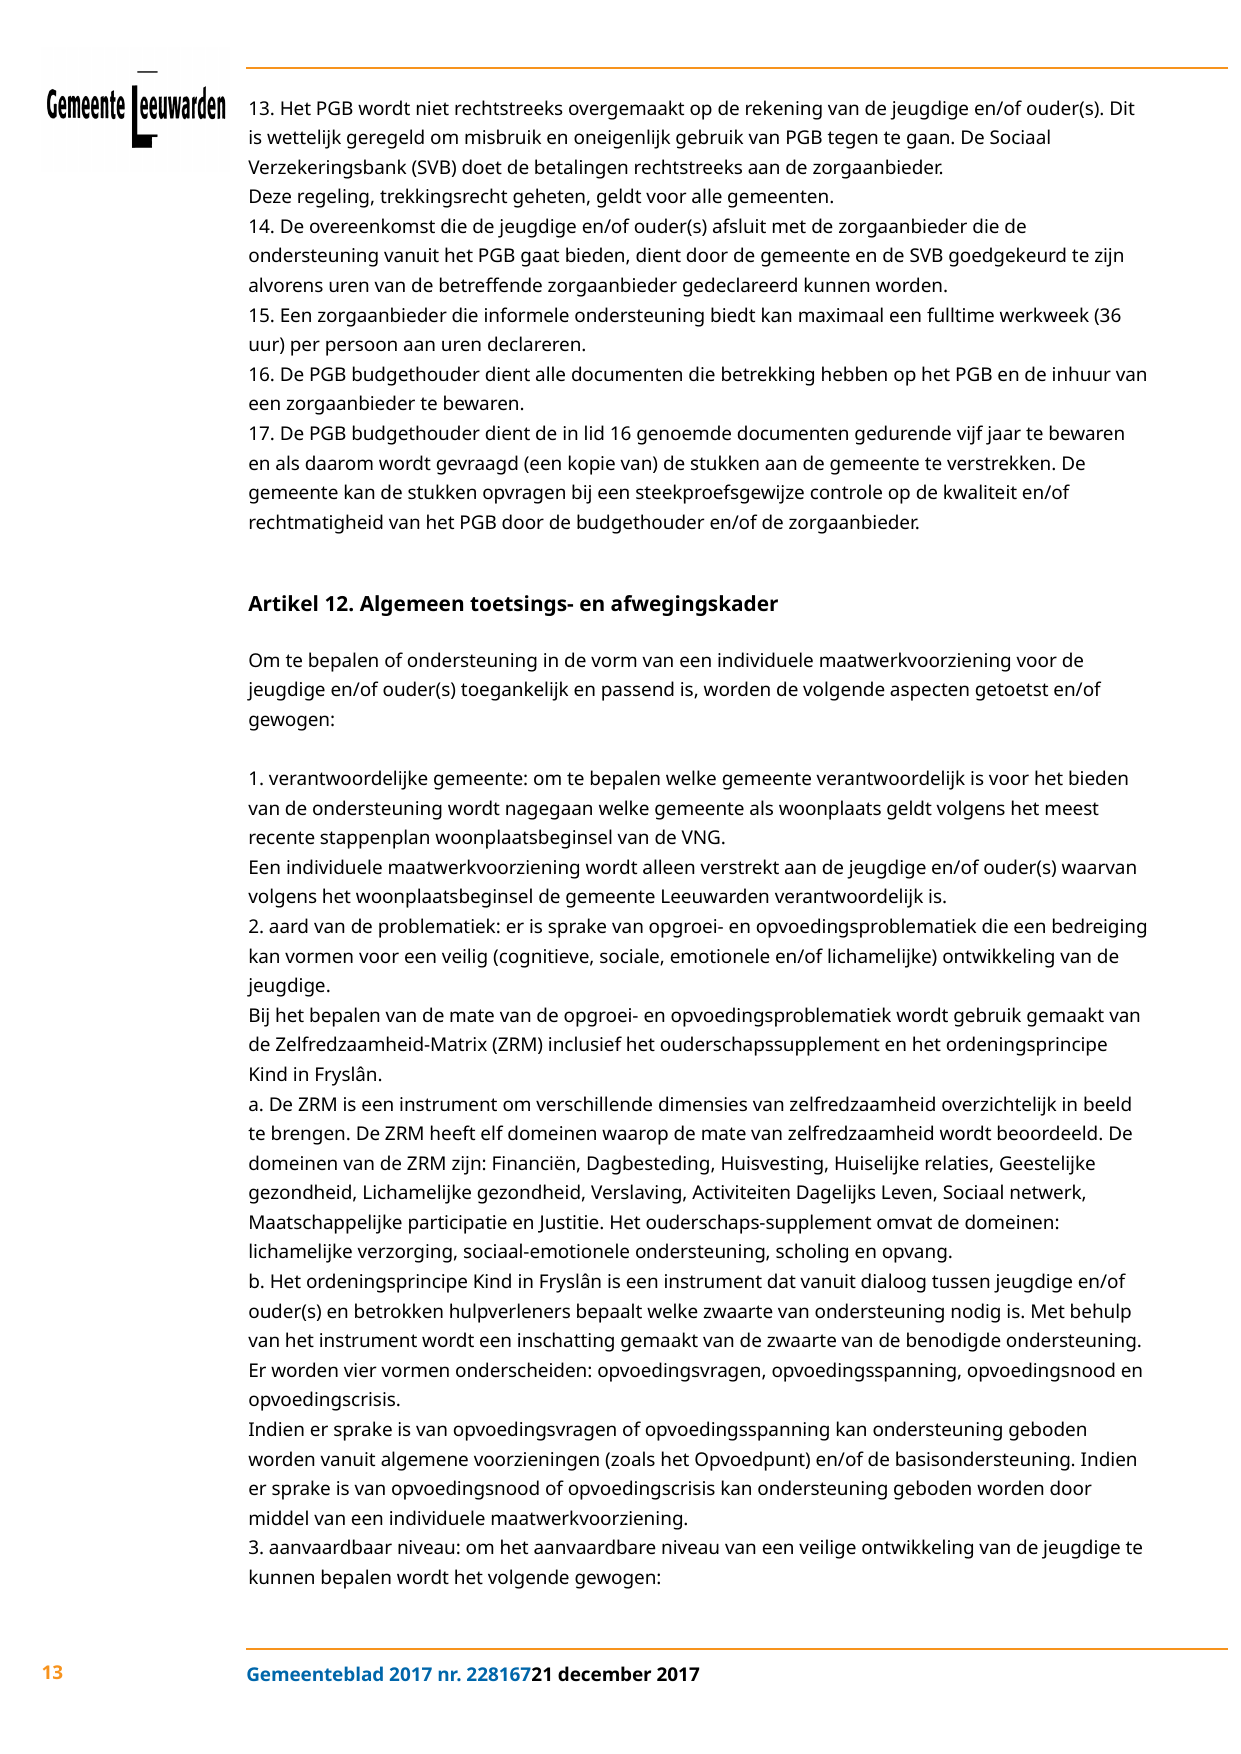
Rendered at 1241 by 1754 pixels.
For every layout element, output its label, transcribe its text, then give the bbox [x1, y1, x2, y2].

text a. De ZRM is een instrument om verschillende dimensies van zelfredzaamheid overzichtelijk in beeld te brengen. De ZRM heeft elf domeinen waarop de mate van zelfredzaamheid wordt beoordeeld. De domeinen van de ZRM zijn: Financiën, Dagbesteding, Huisvesting, Huiselijke relaties, Geestelijke gezondheid, Lichamelijke gezondheid, Verslaving, Activiteiten Dagelijks Leven, Sociaal netwerk, Maatschappelijke participatie en Justitie. Het ouderschaps-supplement omvat de domeinen: lichamelijke verzorging, sociaal-emotionele ondersteuning, scholing en opvang. [248, 1091, 1152, 1264]
text Bij het bepalen van de mate van de opgroei- en opvoedingsproblematiek wordt gebruik gemaakt van de Zelfredzaamheid-Matrix (ZRM) inclusief het ouderschapssupplement en het ordeningsprincipe Kind in Fryslân. [248, 1002, 1152, 1087]
text 15. Een zorgaanbieder die informele ondersteuning biedt kan maximaal een fulltime werkweek (36 uur) per persoon aan uren declareren. [248, 302, 1152, 357]
text 13. Het PGB wordt niet rechtstreeks overgemaakt op de rekening van de jeugdige en/of ouder(s). Dit is wettelijk geregeld om misbruik en oneigenlijk gebruik van PGB tegen te gaan. De Sociaal Verzekeringsbank (SVB) doet de betalingen rechtstreeks aan de zorgaanbieder. [248, 95, 1152, 180]
text Artikel 12. Algemeen toetsings- en afwegingskader [248, 589, 1152, 617]
picture [41, 47, 231, 172]
text Om te bepalen of ondersteuning in de vorm van een individuele maatwerkvoorziening voor de jeugdige en/of ouder(s) toegankelijk en passend is, worden de volgende aspecten getoetst en/of gewogen: [248, 647, 1152, 732]
text 14. De overeenkomst die de jeugdige en/of ouder(s) afsluit met de zorgaanbieder die de ondersteuning vanuit het PGB gaat bieden, dient door de gemeente en de SVB goedgekeurd te zijn alvorens uren van de betreffende zorgaanbieder gedeclareerd kunnen worden. [248, 213, 1152, 298]
text 3. aanvaardbaar niveau: om het aanvaardbare niveau van een veilige ontwikkeling van de jeugdige te kunnen bepalen wordt het volgende gewogen: [248, 1534, 1152, 1590]
text Een individuele maatwerkvoorziening wordt alleen verstrekt aan de jeugdige en/of ouder(s) waarvan volgens het woonplaatsbeginsel de gemeente Leeuwarden verantwoordelijk is. [248, 854, 1152, 909]
text Deze regeling, trekkingsrecht geheten, geldt voor alle gemeenten. [248, 183, 1152, 209]
text 17. De PGB budgethouder dient de in lid 16 genoemde documenten gedurende vijf jaar te bewaren en als daarom wordt gevraagd (een kopie van) de stukken aan de gemeente te verstrekken. De gemeente kan de stukken opvragen bij een steekproefsgewijze controle op de kwaliteit en/of rechtmatigheid van het PGB door de budgethouder en/of de zorgaanbieder. [248, 420, 1152, 535]
text Indien er sprake is van opvoedingsvragen of opvoedingsspanning kan ondersteuning geboden worden vanuit algemene voorzieningen (zoals het Opvoedpunt) en/of de basisondersteuning. Indien er sprake is van opvoedingsnood of opvoedingscrisis kan ondersteuning geboden worden door middel van een individuele maatwerkvoorziening. [248, 1416, 1152, 1531]
text 1. verantwoordelijke gemeente: om te bepalen welke gemeente verantwoordelijk is voor het bieden van de ondersteuning wordt nagegaan welke gemeente als woonplaats geldt volgens het meest recente stappenplan woonplaatsbeginsel van de VNG. [248, 765, 1152, 850]
text b. Het ordeningsprincipe Kind in Fryslân is een instrument dat vanuit dialoog tussen jeugdige en/of ouder(s) en betrokken hulpverleners bepaalt welke zwaarte van ondersteuning nodig is. Met behulp van het instrument wordt een inschatting gemaakt van de zwaarte van de benodigde ondersteuning. Er worden vier vormen onderscheiden: opvoedingsvragen, opvoedingsspanning, opvoedingsnood en opvoedingscrisis. [248, 1268, 1152, 1412]
text 16. De PGB budgethouder dient alle documenten die betrekking hebben op het PGB en de inhuur van een zorgaanbieder te bewaren. [248, 361, 1152, 416]
text 2. aard van de problematiek: er is sprake van opgroei- en opvoedingsproblematiek die een bedreiging kan vormen voor een veilig (cognitieve, sociale, emotionele en/of lichamelijke) ontwikkeling van de jeugdige. [248, 913, 1152, 998]
